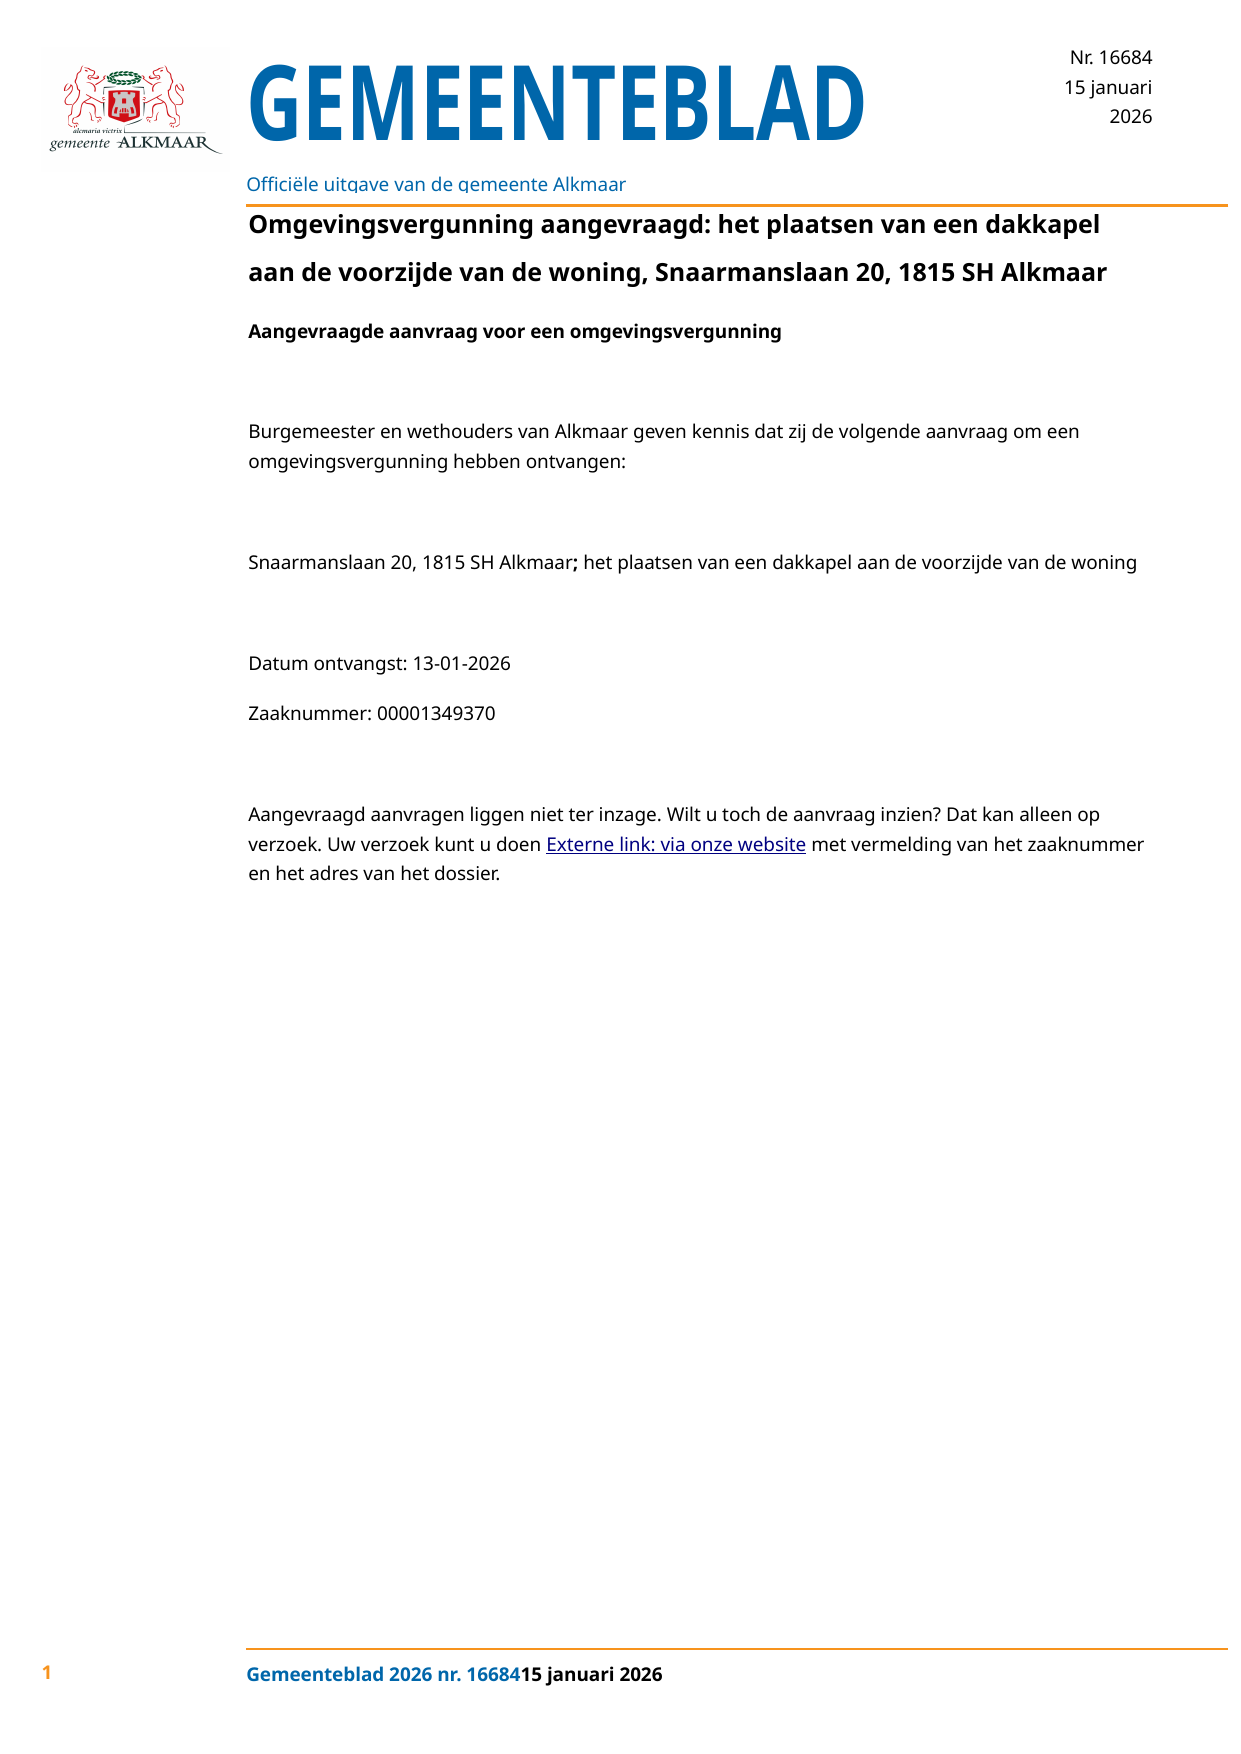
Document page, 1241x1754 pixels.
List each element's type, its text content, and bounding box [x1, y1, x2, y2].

text Zaaknummer: 00001349370 [248, 700, 1152, 726]
picture [41, 47, 231, 172]
text Omgevingsvergunning aangevraagd: het plaatsen van een dakkapel aan de voorzijde van de woning, Snaarmanslaan 20, 1815 SH Alkmaar [248, 207, 1152, 288]
text Datum ontvangst: 13-01-2026 [248, 650, 1152, 676]
text Aangevraagde aanvraag voor een omgevingsvergunning [248, 318, 1152, 344]
text Burgemeester en wethouders van Alkmaar geven kennis dat zij de volgende aanvraag om een omgevingsvergunning hebben ontvangen: [248, 419, 1152, 474]
text Aangevraagd aanvragen liggen niet ter inzage. Wilt u toch de aanvraag inzien? Dat kan alleen op verzoek. Uw verzoek kunt u doen Externe link: via onze website met vermelding van het zaaknummer en het adres van het dossier. [248, 801, 1152, 886]
text Snaarmanslaan 20, 1815 SH Alkmaar; het plaatsen van een dakkapel aan de voorzijde van de woning [248, 549, 1152, 575]
